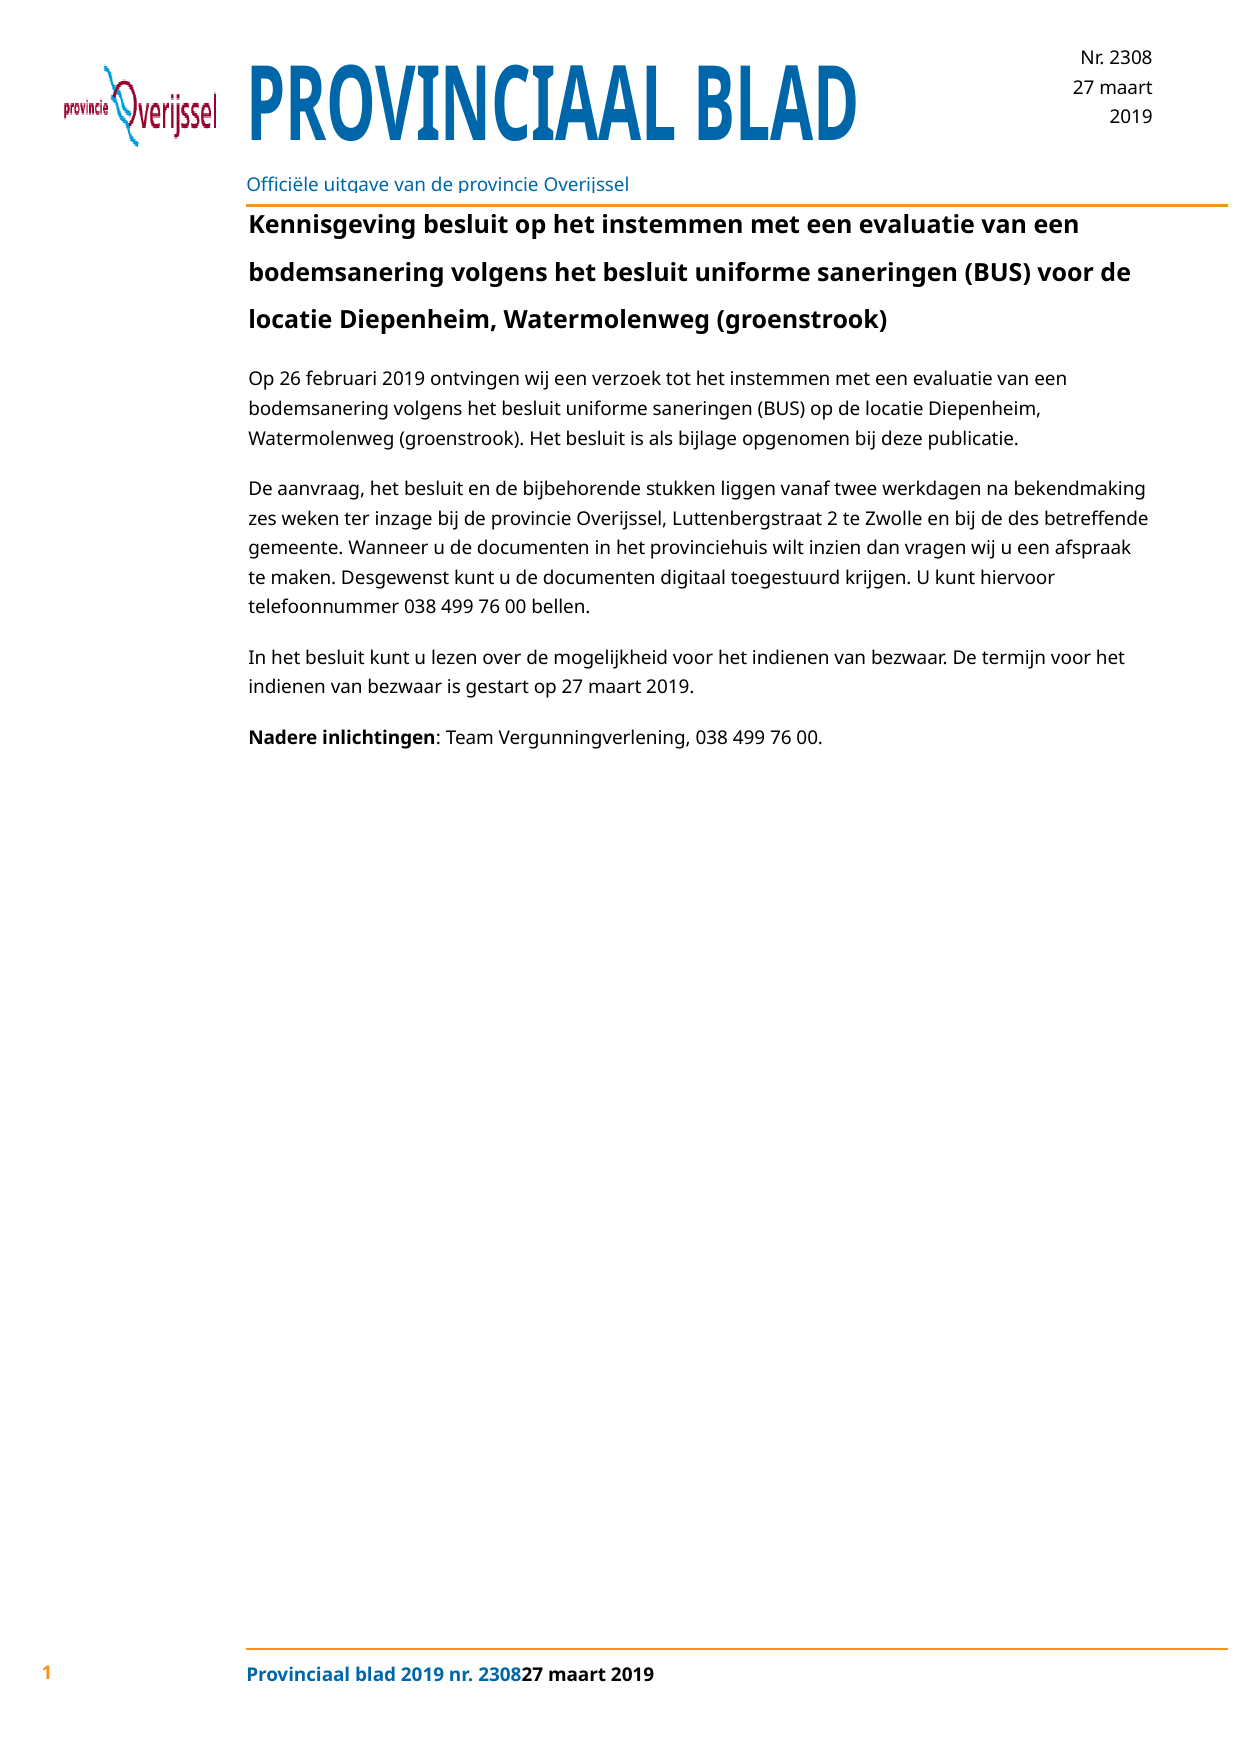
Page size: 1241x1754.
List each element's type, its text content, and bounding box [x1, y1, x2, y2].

text In het besluit kunt u lezen over de mogelijkheid voor het indienen van bezwaar. De termijn voor het indienen van bezwaar is gestart op 27 maart 2019. [248, 644, 1152, 699]
text Kennisgeving besluit op het instemmen met een evaluatie van een bodemsanering volgens het besluit uniforme saneringen (BUS) voor de locatie Diepenheim, Watermolenweg (groenstrook) [248, 207, 1152, 336]
picture [41, 47, 231, 172]
text De aanvraag, het besluit en de bijbehorende stukken liggen vanaf twee werkdagen na bekendmaking zes weken ter inzage bij de provincie Overijssel, Luttenbergstraat 2 te Zwolle en bij de des betreffende gemeente. Wanneer u de documenten in het provinciehuis wilt inzien dan vragen wij u een afspraak te maken. Desgewenst kunt u de documenten digitaal toegestuurd krijgen. U kunt hiervoor telefoonnummer 038 499 76 00 bellen. [248, 475, 1152, 619]
text Op 26 februari 2019 ontvingen wij een verzoek tot het instemmen met een evaluatie van een bodemsanering volgens het besluit uniforme saneringen (BUS) op de locatie Diepenheim, Watermolenweg (groenstrook). Het besluit is als bijlage opgenomen bij deze publicatie. [248, 366, 1152, 450]
text Nadere inlichtingen: Team Vergunningverlening, 038 499 76 00. [248, 724, 1152, 749]
